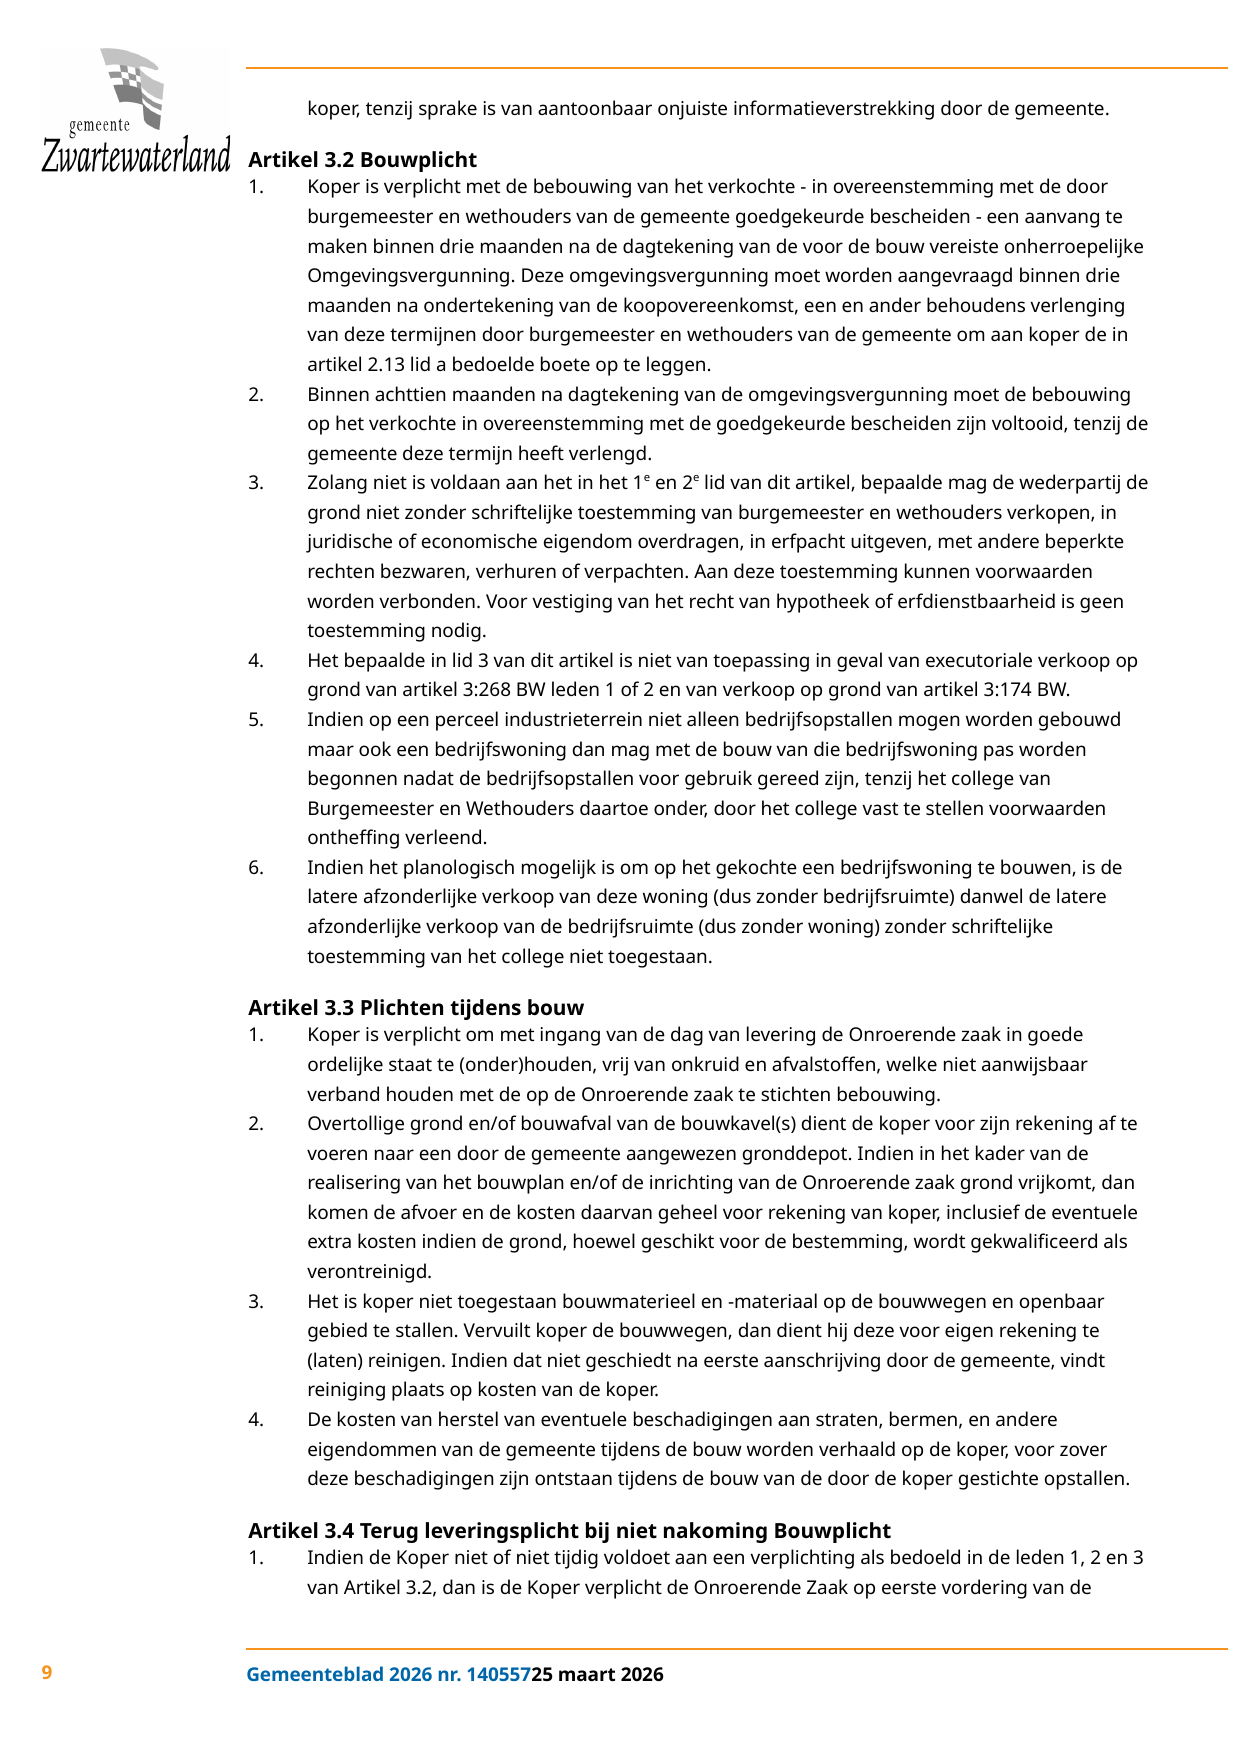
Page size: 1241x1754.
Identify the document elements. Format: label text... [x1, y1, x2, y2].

list koper, tenzij sprake is van aantoonbaar onjuiste informatieverstrekking door de gemeente. [248, 95, 1152, 121]
list Indien op een perceel industrieterrein niet alleen bedrijfsopstallen mogen worden gebouwd maar ook een bedrijfswoning dan mag met de bouw van die bedrijfswoning pas worden begonnen nadat de bedrijfsopstallen voor gebruik gereed zijn, tenzij het college van Burgemeester en Wethouders daartoe onder, door het college vast te stellen voorwaarden ontheffing verleend. [248, 706, 1152, 850]
list Het is koper niet toegestaan bouwmaterieel en -materiaal op de bouwwegen en openbaar gebied te stallen. Vervuilt koper de bouwwegen, dan dient hij deze voor eigen rekening te (laten) reinigen. Indien dat niet geschiedt na eerste aanschrijving door de gemeente, vindt reiniging plaats op kosten van de koper. [248, 1288, 1152, 1402]
text Artikel 3.4 Terug leveringsplicht bij niet nakoming Bouwplicht [248, 1516, 1152, 1544]
list Koper is verplicht om met ingang van de dag van levering de Onroerende zaak in goede ordelijke staat te (onder)houden, vrij van onkruid en afvalstoffen, welke niet aanwijsbaar verband houden met de op de Onroerende zaak te stichten bebouwing. [248, 1022, 1152, 1107]
list De kosten van herstel van eventuele beschadigingen aan straten, bermen, en andere eigendommen van de gemeente tijdens de bouw worden verhaald op de koper, voor zover deze beschadigingen zijn ontstaan tijdens de bouw van de door de koper gestichte opstallen. [248, 1406, 1152, 1491]
list Het bepaalde in lid 3 van dit artikel is niet van toepassing in geval van executoriale verkoop op grond van artikel 3:268 BW leden 1 of 2 en van verkoop op grond van artikel 3:174 BW. [248, 647, 1152, 702]
list Koper is verplicht met de bebouwing van het verkochte - in overeenstemming met de door burgemeester en wethouders van de gemeente goedgekeurde bescheiden - een aanvang te maken binnen drie maanden na de dagtekening van de voor de bouw vereiste onherroepelijke Omgevingsvergunning. Deze omgevingsvergunning moet worden aangevraagd binnen drie maanden na ondertekening van de koopovereenkomst, een en ander behoudens verlenging van deze termijnen door burgemeester en wethouders van de gemeente om aan koper de in artikel 2.13 lid a bedoelde boete op te leggen. [248, 174, 1152, 377]
text Artikel 3.2 Bouwplicht [248, 145, 1152, 174]
text Artikel 3.3 Plichten tijdens bouw [248, 993, 1152, 1022]
list Indien de Koper niet of niet tijdig voldoet aan een verplichting als bedoeld in de leden 1, 2 en 3 van Artikel 3.2, dan is de Koper verplicht de Onroerende Zaak op eerste vordering van de [248, 1544, 1152, 1599]
list Indien het planologisch mogelijk is om op het gekochte een bedrijfswoning te bouwen, is de latere afzonderlijke verkoop van deze woning (dus zonder bedrijfsruimte) danwel de latere afzonderlijke verkoop van de bedrijfsruimte (dus zonder woning) zonder schriftelijke toestemming van het college niet toegestaan. [248, 854, 1152, 968]
list Zolang niet is voldaan aan het in het 1e en 2e lid van dit artikel, bepaalde mag de wederpartij de grond niet zonder schriftelijke toestemming van burgemeester en wethouders verkopen, in juridische of economische eigendom overdragen, in erfpacht uitgeven, met andere beperkte rechten bezwaren, verhuren of verpachten. Aan deze toestemming kunnen voorwaarden worden verbonden. Voor vestiging van het recht van hypotheek of erfdienstbaarheid is geen toestemming nodig. [248, 469, 1152, 643]
list Overtollige grond en/of bouwafval van de bouwkavel(s) dient de koper voor zijn rekening af te voeren naar een door de gemeente aangewezen gronddepot. Indien in het kader van de realisering van het bouwplan en/of de inrichting van de Onroerende zaak grond vrijkomt, dan komen de afvoer en de kosten daarvan geheel voor rekening van koper, inclusief de eventuele extra kosten indien de grond, hoewel geschikt voor de bestemming, wordt gekwalificeerd als verontreinigd. [248, 1110, 1152, 1284]
list Binnen achttien maanden na dagtekening van de omgevingsvergunning moet de bebouwing op het verkochte in overeenstemming met de goedgekeurde bescheiden zijn voltooid, tenzij de gemeente deze termijn heeft verlengd. [248, 381, 1152, 466]
picture [41, 47, 231, 172]
